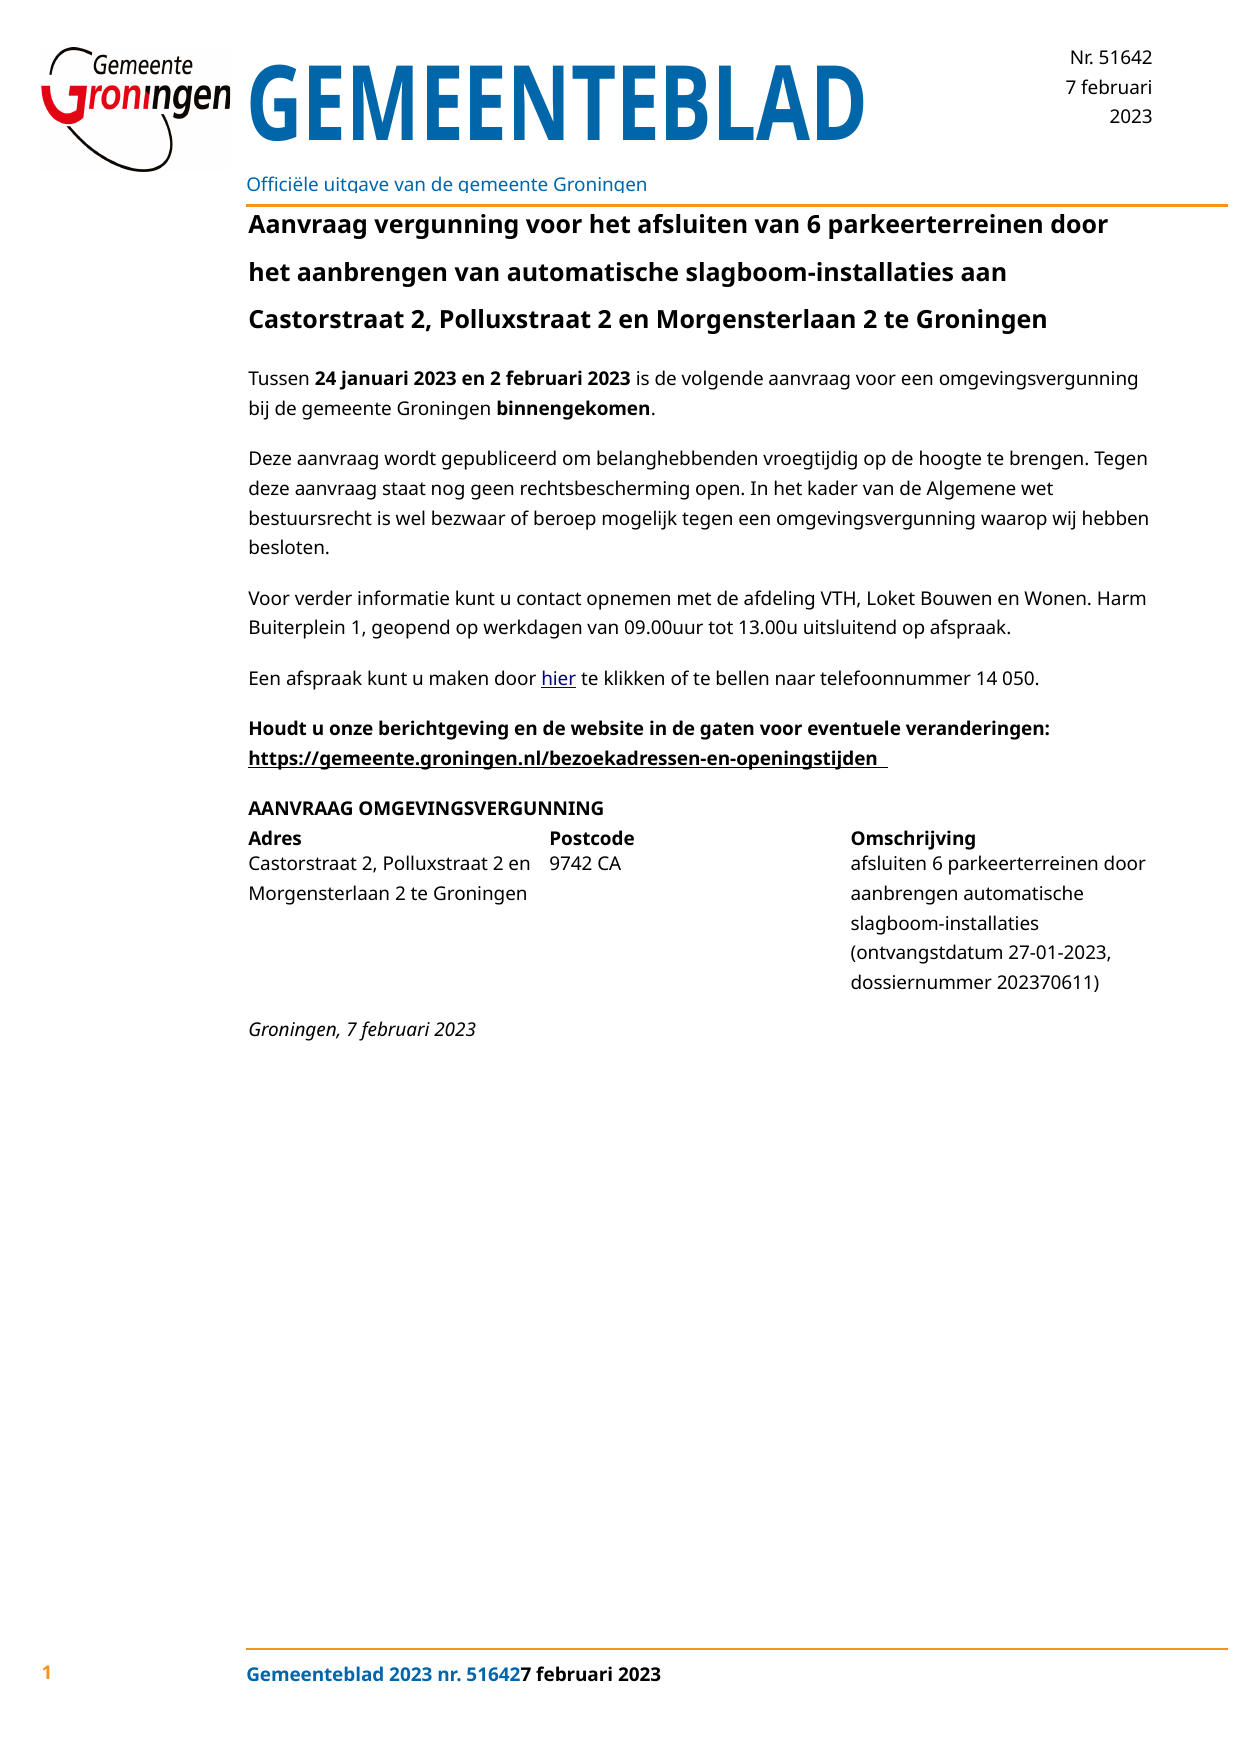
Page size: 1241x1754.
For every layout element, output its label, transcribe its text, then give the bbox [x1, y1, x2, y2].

text Groningen, 7 februari 2023 [248, 1016, 1152, 1042]
table_header Postcode [549, 825, 850, 851]
text Een afspraak kunt u maken door hier te klikken of te bellen naar telefoonnummer 14 050. [248, 665, 1152, 690]
text Houdt u onze berichtgeving en de website in de gaten voor eventuele veranderingen: https://gemeente.groningen.nl/bezoekadressen-en-openingstijden [248, 715, 1152, 770]
text Aanvraag vergunning voor het afsluiten van 6 parkeerterreinen door het aanbrengen van automatische slagboom-installaties aan Castorstraat 2, Polluxstraat 2 en Morgensterlaan 2 te Groningen [248, 207, 1152, 336]
text Tussen 24 januari 2023 en 2 februari 2023 is de volgende aanvraag voor een omgevingsvergunning bij de gemeente Groningen binnengekomen. [248, 366, 1152, 421]
table_cell afsluiten 6 parkeerterreinen door aanbrengen automatische slagboom-installaties (ontvangstdatum 27-01-2023, dossiernummer 202370611) [850, 851, 1152, 994]
table_cell Castorstraat 2, Polluxstraat 2 en Morgensterlaan 2 te Groningen [248, 851, 549, 994]
text AANVRAAG OMGEVINGSVERGUNNING [248, 795, 1152, 821]
text Deze aanvraag wordt gepubliceerd om belanghebbenden vroegtijdig op de hoogte te brengen. Tegen deze aanvraag staat nog geen rechtsbescherming open. In het kader van de Algemene wet bestuursrecht is wel bezwaar of beroep mogelijk tegen een omgevingsvergunning waarop wij hebben besloten. [248, 446, 1152, 560]
table_cell 9742 CA [549, 851, 850, 994]
picture [41, 47, 231, 172]
table_header Adres [248, 825, 549, 851]
text Voor verder informatie kunt u contact opnemen met de afdeling VTH, Loket Bouwen en Wonen. Harm Buiterplein 1, geopend op werkdagen van 09.00uur tot 13.00u uitsluitend op afspraak. [248, 585, 1152, 640]
table_header Omschrijving [850, 825, 1152, 851]
